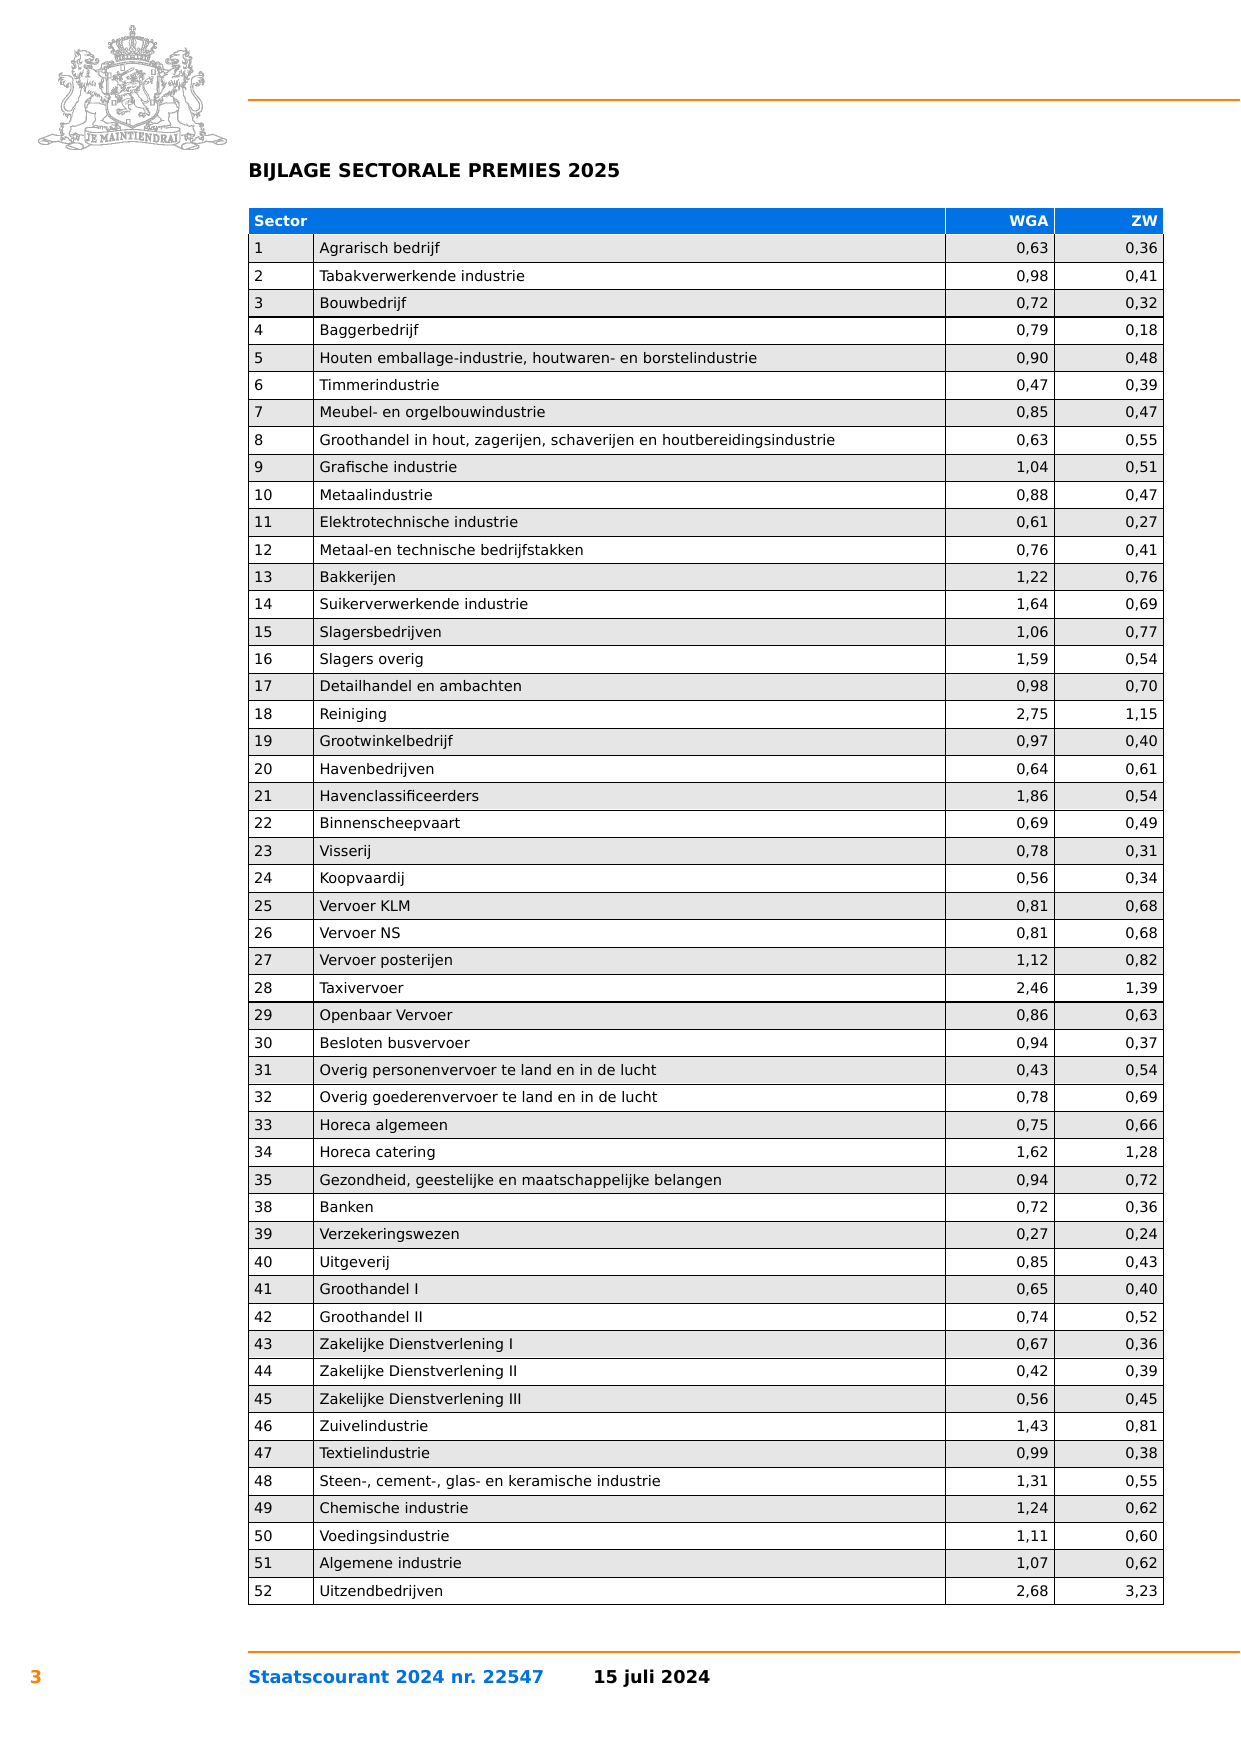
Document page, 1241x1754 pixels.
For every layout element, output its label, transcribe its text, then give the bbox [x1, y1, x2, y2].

subtitle BIJLAGE SECTORALE PREMIES 2025 [248, 160, 1163, 182]
table_cell Groothandel I [314, 1276, 945, 1303]
table_cell 46 [249, 1413, 313, 1440]
table_cell 0,69 [1055, 591, 1163, 618]
table_cell Overig personenvervoer te land en in de lucht [314, 1057, 945, 1083]
table_cell 0,36 [1055, 235, 1163, 262]
table_cell 14 [249, 591, 313, 618]
table_cell 27 [249, 948, 313, 974]
table_cell 0,86 [946, 1003, 1054, 1029]
table_cell 0,75 [946, 1112, 1054, 1138]
table_cell Zakelijke Dienstverlening I [314, 1331, 945, 1357]
table_cell 1,04 [946, 455, 1054, 481]
table_cell 0,47 [1055, 482, 1163, 508]
table_cell Houten emballage-industrie, houtwaren- en borstelindustrie [314, 345, 945, 371]
table_cell 49 [249, 1496, 313, 1522]
table_cell 0,54 [1055, 646, 1163, 673]
table_cell 21 [249, 783, 313, 809]
table_cell 0,63 [946, 427, 1054, 453]
table_cell 0,76 [1055, 564, 1163, 590]
table_cell Uitgeverij [314, 1249, 945, 1275]
table_cell 0,62 [1055, 1496, 1163, 1522]
table_cell Suikerverwerkende industrie [314, 591, 945, 618]
table_cell 0,36 [1055, 1331, 1163, 1357]
table_cell 12 [249, 537, 313, 563]
table_cell 0,27 [946, 1222, 1054, 1248]
table_cell Chemische industrie [314, 1496, 945, 1522]
table_cell Havenclassificeerders [314, 783, 945, 809]
table_cell 0,34 [1055, 865, 1163, 892]
table_cell 0,90 [946, 345, 1054, 371]
table_cell 1,62 [946, 1139, 1054, 1166]
table_cell 3,23 [1055, 1578, 1163, 1604]
table_cell Vervoer NS [314, 920, 945, 947]
table_cell 20 [249, 756, 313, 782]
table_cell Horeca algemeen [314, 1112, 945, 1138]
table_cell 33 [249, 1112, 313, 1138]
table_cell Taxivervoer [314, 975, 945, 1001]
table_cell 0,61 [1055, 756, 1163, 782]
table_cell Overig goederenvervoer te land en in de lucht [314, 1085, 945, 1111]
table_cell Bouwbedrijf [314, 290, 945, 316]
table_cell 0,61 [946, 509, 1054, 536]
table_cell 0,43 [1055, 1249, 1163, 1275]
table_cell Visserij [314, 838, 945, 864]
table_cell 0,18 [1055, 318, 1163, 344]
table_cell Zakelijke Dienstverlening II [314, 1359, 945, 1385]
table_cell 16 [249, 646, 313, 673]
table_cell 1,39 [1055, 975, 1163, 1001]
table_cell 0,63 [1055, 1003, 1163, 1029]
table_cell 0,76 [946, 537, 1054, 563]
table_cell 0,32 [1055, 290, 1163, 316]
table_cell 0,78 [946, 838, 1054, 864]
table_cell 0,60 [1055, 1523, 1163, 1549]
table_header WGA [946, 208, 1054, 234]
table_cell 0,39 [1055, 1359, 1163, 1385]
table_cell 1,06 [946, 619, 1054, 645]
table_cell 0,55 [1055, 1468, 1163, 1494]
table_cell 42 [249, 1304, 313, 1330]
table_cell 4 [249, 318, 313, 344]
table_cell Koopvaardij [314, 865, 945, 892]
table_cell 28 [249, 975, 313, 1001]
table_cell Reiniging [314, 701, 945, 727]
table_cell 0,69 [946, 811, 1054, 837]
table_cell Uitzendbedrijven [314, 1578, 945, 1604]
table_cell Banken [314, 1194, 945, 1221]
table_cell 1,28 [1055, 1139, 1163, 1166]
table_cell 18 [249, 701, 313, 727]
table_cell 1,11 [946, 1523, 1054, 1549]
table_cell 0,24 [1055, 1222, 1163, 1248]
table_cell Textielindustrie [314, 1441, 945, 1467]
table_cell 0,69 [1055, 1085, 1163, 1111]
table_cell Baggerbedrijf [314, 318, 945, 344]
table_cell 0,54 [1055, 783, 1163, 809]
table_cell 0,51 [1055, 455, 1163, 481]
table_cell 0,68 [1055, 893, 1163, 919]
table_cell 39 [249, 1222, 313, 1248]
table_cell 1,64 [946, 591, 1054, 618]
table_cell 45 [249, 1386, 313, 1412]
table_cell 0,66 [1055, 1112, 1163, 1138]
table_cell 0,42 [946, 1359, 1054, 1385]
table_cell 0,82 [1055, 948, 1163, 974]
table_cell 0,97 [946, 729, 1054, 755]
table_cell 0,31 [1055, 838, 1163, 864]
table_cell 6 [249, 372, 313, 399]
table_cell 38 [249, 1194, 313, 1221]
table_cell Groothandel II [314, 1304, 945, 1330]
table_cell 40 [249, 1249, 313, 1275]
table_cell 0,81 [1055, 1413, 1163, 1440]
table_cell 17 [249, 674, 313, 700]
table_cell 0,79 [946, 318, 1054, 344]
table_cell 0,85 [946, 400, 1054, 426]
table_cell 0,72 [946, 1194, 1054, 1221]
table_cell 0,37 [1055, 1030, 1163, 1056]
table_cell Havenbedrijven [314, 756, 945, 782]
table_cell Besloten busvervoer [314, 1030, 945, 1056]
table_cell 5 [249, 345, 313, 371]
table_cell 0,81 [946, 920, 1054, 947]
table_cell 1,86 [946, 783, 1054, 809]
table_cell 0,40 [1055, 729, 1163, 755]
table_cell 10 [249, 482, 313, 508]
table_cell 0,88 [946, 482, 1054, 508]
table_cell 0,48 [1055, 345, 1163, 371]
table_cell 0,65 [946, 1276, 1054, 1303]
table_cell 48 [249, 1468, 313, 1494]
table_cell 1,31 [946, 1468, 1054, 1494]
table_cell 25 [249, 893, 313, 919]
table_cell 15 [249, 619, 313, 645]
table_cell 0,41 [1055, 263, 1163, 289]
table_cell 24 [249, 865, 313, 892]
table_cell 3 [249, 290, 313, 316]
table_cell 0,77 [1055, 619, 1163, 645]
table_cell 0,27 [1055, 509, 1163, 536]
table_header ZW [1055, 208, 1163, 234]
table_cell 0,45 [1055, 1386, 1163, 1412]
table_cell Agrarisch bedrijf [314, 235, 945, 262]
table_cell Zuivelindustrie [314, 1413, 945, 1440]
table_cell Groothandel in hout, zagerijen, schaverijen en houtbereidingsindustrie [314, 427, 945, 453]
table_cell 0,47 [1055, 400, 1163, 426]
table_cell 0,81 [946, 893, 1054, 919]
table_cell Tabakverwerkende industrie [314, 263, 945, 289]
table_cell 0,98 [946, 674, 1054, 700]
table_cell 1,43 [946, 1413, 1054, 1440]
table_cell 0,68 [1055, 920, 1163, 947]
table_cell 2 [249, 263, 313, 289]
table_cell 1,07 [946, 1550, 1054, 1577]
table_cell 2,68 [946, 1578, 1054, 1604]
table_cell Vervoer posterijen [314, 948, 945, 974]
table_cell 0,70 [1055, 674, 1163, 700]
table_cell 30 [249, 1030, 313, 1056]
table_cell Horeca catering [314, 1139, 945, 1166]
table_cell 0,40 [1055, 1276, 1163, 1303]
table_cell 50 [249, 1523, 313, 1549]
table_cell 26 [249, 920, 313, 947]
table_cell 0,94 [946, 1167, 1054, 1193]
table_cell Metaalindustrie [314, 482, 945, 508]
table_cell 0,72 [1055, 1167, 1163, 1193]
table_cell 0,94 [946, 1030, 1054, 1056]
table_cell Gezondheid, geestelijke en maatschappelijke belangen [314, 1167, 945, 1193]
table_cell 1,24 [946, 1496, 1054, 1522]
table_cell 1,12 [946, 948, 1054, 974]
table_cell 47 [249, 1441, 313, 1467]
table_cell 1,22 [946, 564, 1054, 590]
table_cell 51 [249, 1550, 313, 1577]
table_cell 0,43 [946, 1057, 1054, 1083]
table_cell 0,41 [1055, 537, 1163, 563]
table_cell Vervoer KLM [314, 893, 945, 919]
table_cell 0,64 [946, 756, 1054, 782]
table_cell Steen-, cement-, glas- en keramische industrie [314, 1468, 945, 1494]
table_cell 1,15 [1055, 701, 1163, 727]
table_cell 0,49 [1055, 811, 1163, 837]
table_cell 0,98 [946, 263, 1054, 289]
table_cell Timmerindustrie [314, 372, 945, 399]
table_cell 43 [249, 1331, 313, 1357]
table_cell 1,59 [946, 646, 1054, 673]
table_cell Verzekeringswezen [314, 1222, 945, 1248]
table_cell 0,63 [946, 235, 1054, 262]
table_cell Voedingsindustrie [314, 1523, 945, 1549]
table_cell 2,46 [946, 975, 1054, 1001]
table_cell 0,56 [946, 1386, 1054, 1412]
table_cell 31 [249, 1057, 313, 1083]
table_cell 0,85 [946, 1249, 1054, 1275]
table_cell Zakelijke Dienstverlening III [314, 1386, 945, 1412]
table_cell 0,38 [1055, 1441, 1163, 1467]
table_header Sector [249, 208, 945, 234]
table_cell 0,99 [946, 1441, 1054, 1467]
table_cell Binnenscheepvaart [314, 811, 945, 837]
table_cell 0,52 [1055, 1304, 1163, 1330]
table_cell 29 [249, 1003, 313, 1029]
table_cell Grafische industrie [314, 455, 945, 481]
table_cell 0,72 [946, 290, 1054, 316]
table_cell Slagersbedrijven [314, 619, 945, 645]
table_cell 34 [249, 1139, 313, 1166]
table_cell Algemene industrie [314, 1550, 945, 1577]
table_cell 0,56 [946, 865, 1054, 892]
table_cell Grootwinkelbedrijf [314, 729, 945, 755]
table_cell 32 [249, 1085, 313, 1111]
table_cell 7 [249, 400, 313, 426]
table_cell 0,67 [946, 1331, 1054, 1357]
table_cell 0,62 [1055, 1550, 1163, 1577]
table_cell 0,36 [1055, 1194, 1163, 1221]
table_cell 22 [249, 811, 313, 837]
table_cell Elektrotechnische industrie [314, 509, 945, 536]
table_cell 8 [249, 427, 313, 453]
table_cell 0,55 [1055, 427, 1163, 453]
table_cell 44 [249, 1359, 313, 1385]
table_cell Detailhandel en ambachten [314, 674, 945, 700]
table_cell Slagers overig [314, 646, 945, 673]
table_cell 2,75 [946, 701, 1054, 727]
table_cell 0,78 [946, 1085, 1054, 1111]
table_cell 41 [249, 1276, 313, 1303]
table_cell Metaal-en technische bedrijfstakken [314, 537, 945, 563]
picture [38, 25, 227, 150]
table_cell 11 [249, 509, 313, 536]
table_cell 0,39 [1055, 372, 1163, 399]
table_cell 1 [249, 235, 313, 262]
table_cell Openbaar Vervoer [314, 1003, 945, 1029]
table_cell 52 [249, 1578, 313, 1604]
table_cell 23 [249, 838, 313, 864]
table_cell Bakkerijen [314, 564, 945, 590]
table_cell 9 [249, 455, 313, 481]
table_cell 0,47 [946, 372, 1054, 399]
table_cell 0,54 [1055, 1057, 1163, 1083]
table_cell 35 [249, 1167, 313, 1193]
table_cell Meubel- en orgelbouwindustrie [314, 400, 945, 426]
table_cell 13 [249, 564, 313, 590]
table_cell 0,74 [946, 1304, 1054, 1330]
table_cell 19 [249, 729, 313, 755]
